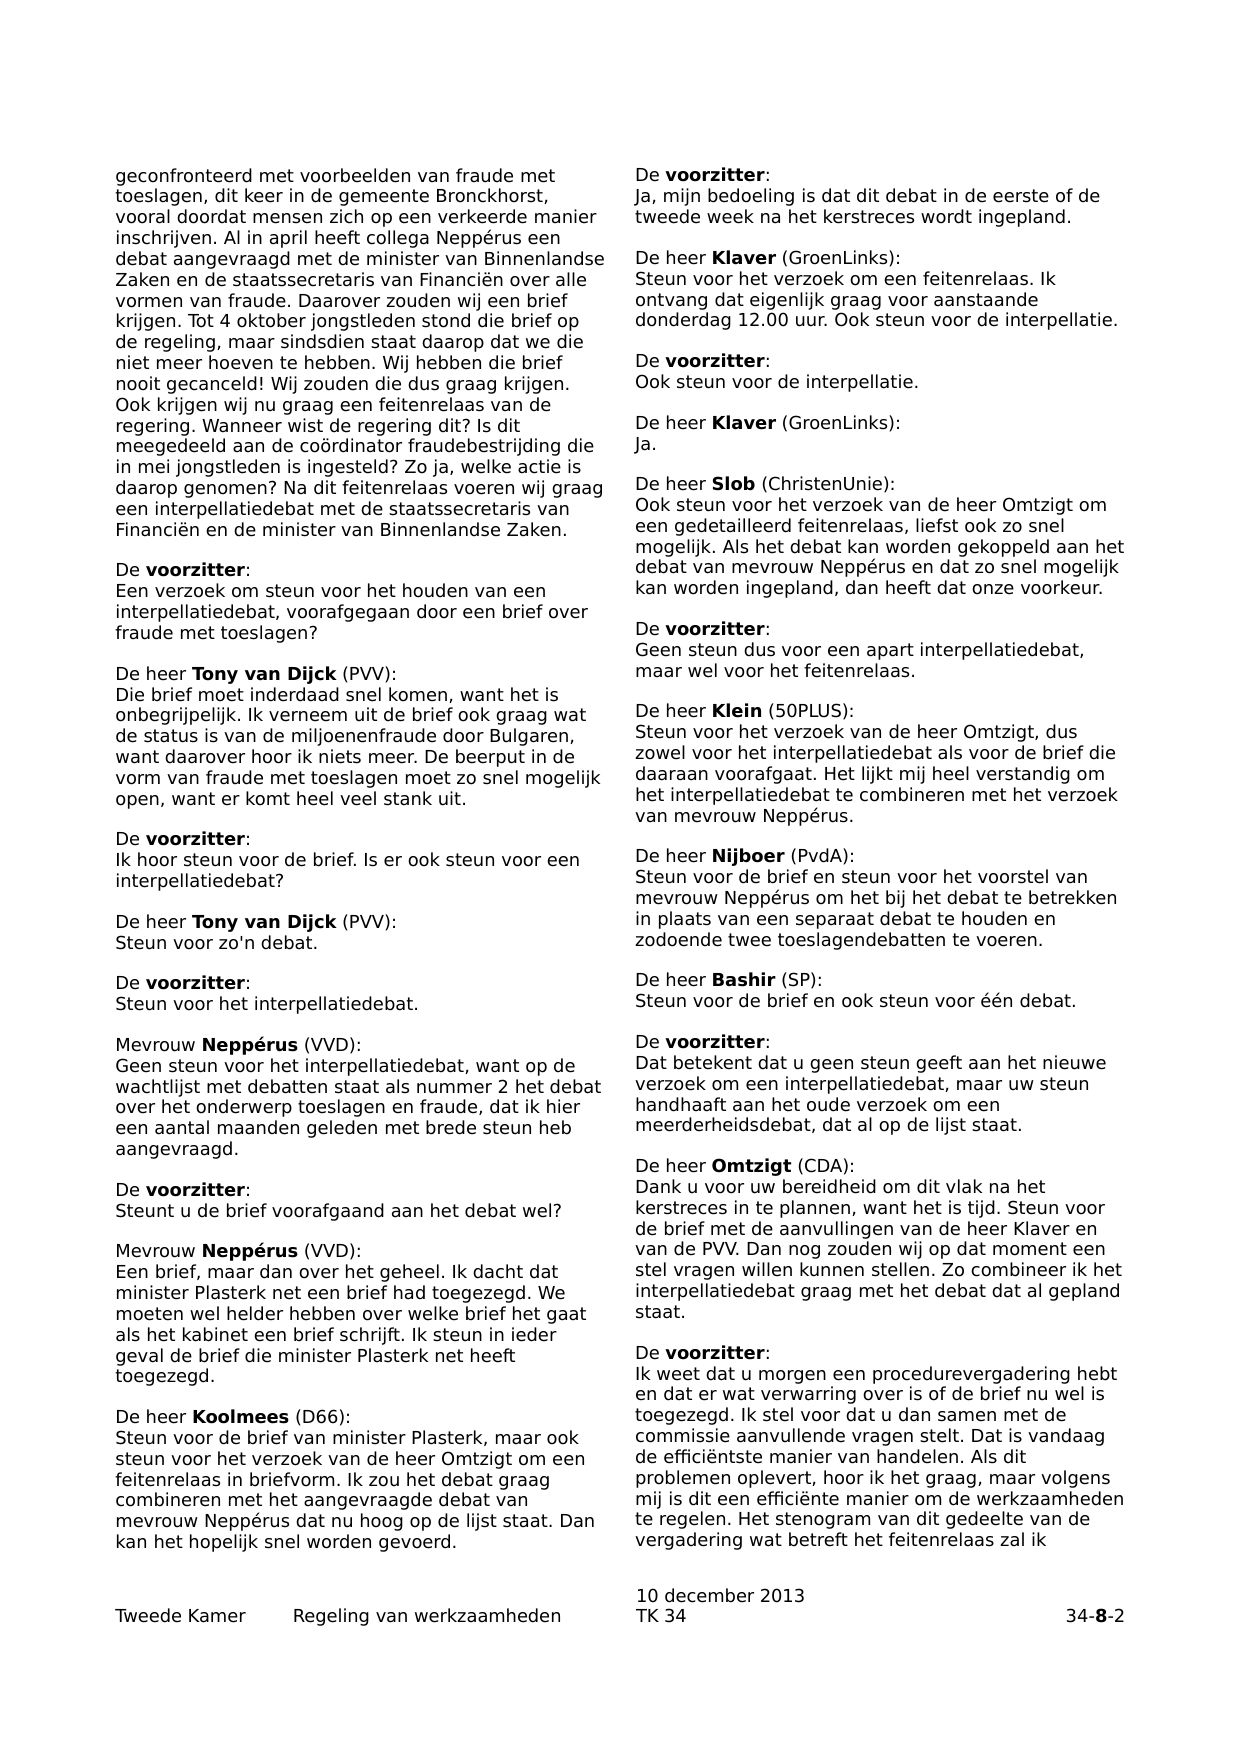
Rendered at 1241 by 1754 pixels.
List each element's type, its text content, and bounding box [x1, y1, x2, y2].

text De heer Klaver (GroenLinks): [635, 412, 1125, 433]
text Steun voor het verzoek van de heer Omtzigt, dus zowel voor het interpellatiedebat als voor de brief die daaraan voorafgaat. Het lijkt mij heel verstandig om het interpellatiedebat te combineren met het verzoek van mevrouw Neppérus. [635, 722, 1125, 826]
text De voorzitter: [635, 619, 1125, 640]
text De heer Koolmees (D66): [115, 1407, 605, 1428]
text De heer Slob (ChristenUnie): [635, 474, 1125, 495]
text De voorzitter: [115, 1180, 605, 1200]
text Dank u voor uw bereidheid om dit vlak na het kerstreces in te plannen, want het is tijd. Steun voor de brief met de aanvullingen van de heer Klaver en van de PVV. Dan nog zouden wij op dat moment een stel vragen willen kunnen stellen. Zo combineer ik het interpellatiedebat graag met het debat dat al gepland staat. [635, 1177, 1125, 1322]
text De heer Klein (50PLUS): [635, 701, 1125, 722]
text De heer Nijboer (PvdA): [635, 846, 1125, 867]
text De voorzitter: [115, 560, 605, 581]
text Dat betekent dat u geen steun geeft aan het nieuwe verzoek om een interpellatiedebat, maar uw steun handhaaft aan het oude verzoek om een meerderheidsdebat, dat al op de lijst staat. [635, 1053, 1125, 1136]
text Mevrouw Neppérus (VVD): [115, 1035, 605, 1056]
text De voorzitter: [115, 829, 605, 850]
text Ik hoor steun voor de brief. Is er ook steun voor een interpellatiedebat? [115, 850, 605, 892]
text Ja. [635, 433, 1125, 454]
text Steun voor de brief en steun voor het voorstel van mevrouw Neppérus om het bij het debat te betrekken in plaats van een separaat debat te houden en zodoende twee toeslagendebatten te voeren. [635, 867, 1125, 950]
text De heer Klaver (GroenLinks): [635, 248, 1125, 268]
text De heer Omtzigt (CDA): [635, 1156, 1125, 1177]
text Steunt u de brief voorafgaand aan het debat wel? [115, 1200, 605, 1221]
text Geen steun voor het interpellatiedebat, want op de wachtlijst met debatten staat als nummer 2 het debat over het onderwerp toeslagen en fraude, dat ik hier een aantal maanden geleden met brede steun heb aangevraagd. [115, 1056, 605, 1160]
text De heer Tony van Dijck (PVV): [115, 663, 605, 684]
text De heer Tony van Dijck (PVV): [115, 912, 605, 932]
text De voorzitter: [635, 351, 1125, 372]
text Ook steun voor het verzoek van de heer Omtzigt om een gedetailleerd feitenrelaas, liefst ook zo snel mogelijk. Als het debat kan worden gekoppeld aan het debat van mevrouw Neppérus en dat zo snel mogelijk kan worden ingepland, dan heeft dat onze voorkeur. [635, 495, 1125, 599]
text Die brief moet inderdaad snel komen, want het is onbegrijpelijk. Ik verneem uit de brief ook graag wat de status is van de miljoenenfraude door Bulgaren, want daarover hoor ik niets meer. De beerput in de vorm van fraude met toeslagen moet zo snel mogelijk open, want er komt heel veel stank uit. [115, 684, 605, 809]
text Steun voor de brief van minister Plasterk, maar ook steun voor het verzoek van de heer Omtzigt om een feitenrelaas in briefvorm. Ik zou het debat graag combineren met het aangevraagde debat van mevrouw Neppérus dat nu hoog op de lijst staat. Dan kan het hopelijk snel worden gevoerd. [115, 1428, 605, 1553]
text Steun voor de brief en ook steun voor één debat. [635, 991, 1125, 1012]
text Ja, mijn bedoeling is dat dit debat in de eerste of de tweede week na het kerstreces wordt ingepland. [635, 186, 1125, 228]
text Steun voor zo'n debat. [115, 932, 605, 953]
text Een verzoek om steun voor het houden van een interpellatiedebat, voorafgegaan door een brief over fraude met toeslagen? [115, 581, 605, 643]
text De voorzitter: [115, 973, 605, 994]
text geconfronteerd met voorbeelden van fraude met toeslagen, dit keer in de gemeente Bronckhorst, vooral doordat mensen zich op een verkeerde manier inschrijven. Al in april heeft collega Neppérus een debat aangevraagd met de minister van Binnenlandse Zaken en de staatssecretaris van Financiën over alle vormen van fraude. Daarover zouden wij een brief krijgen. Tot 4 oktober jongstleden stond die brief op de regeling, maar sindsdien staat daarop dat we die niet meer hoeven te hebben. Wij hebben die brief nooit gecanceld! Wij zouden die dus graag krijgen. Ook krijgen wij nu graag een feitenrelaas van de regering. Wanneer wist de regering dit? Is dit meegedeeld aan de coördinator fraudebestrijding die in mei jongstleden is ingesteld? Zo ja, welke actie is daarop genomen? Na dit feitenrelaas voeren wij graag een interpellatiedebat met de staatssecretaris van Financiën en de minister van Binnenlandse Zaken. [115, 165, 605, 540]
text Steun voor het verzoek om een feitenrelaas. Ik ontvang dat eigenlijk graag voor aanstaande donderdag 12.00 uur. Ook steun voor de interpellatie. [635, 268, 1125, 331]
text De voorzitter: [635, 1342, 1125, 1363]
text Ook steun voor de interpellatie. [635, 372, 1125, 392]
text Geen steun dus voor een apart interpellatiedebat, maar wel voor het feitenrelaas. [635, 640, 1125, 681]
text Mevrouw Neppérus (VVD): [115, 1241, 605, 1262]
text De heer Bashir (SP): [635, 970, 1125, 991]
text Een brief, maar dan over het geheel. Ik dacht dat minister Plasterk net een brief had toegezegd. We moeten wel helder hebben over welke brief het gaat als het kabinet een brief schrijft. Ik steun in ieder geval de brief die minister Plasterk net heeft toegezegd. [115, 1262, 605, 1387]
text De voorzitter: [635, 1032, 1125, 1053]
text Ik weet dat u morgen een procedurevergadering hebt en dat er wat verwarring over is of de brief nu wel is toegezegd. Ik stel voor dat u dan samen met de commissie aanvullende vragen stelt. Dat is vandaag de efficiëntste manier van handelen. Als dit problemen oplevert, hoor ik het graag, maar volgens mij is dit een efficiënte manier om de werkzaamheden te regelen. Het stenogram van dit gedeelte van de vergadering wat betreft het feitenrelaas zal ik [635, 1363, 1125, 1551]
text De voorzitter: [635, 165, 1125, 186]
text Steun voor het interpellatiedebat. [115, 994, 605, 1015]
